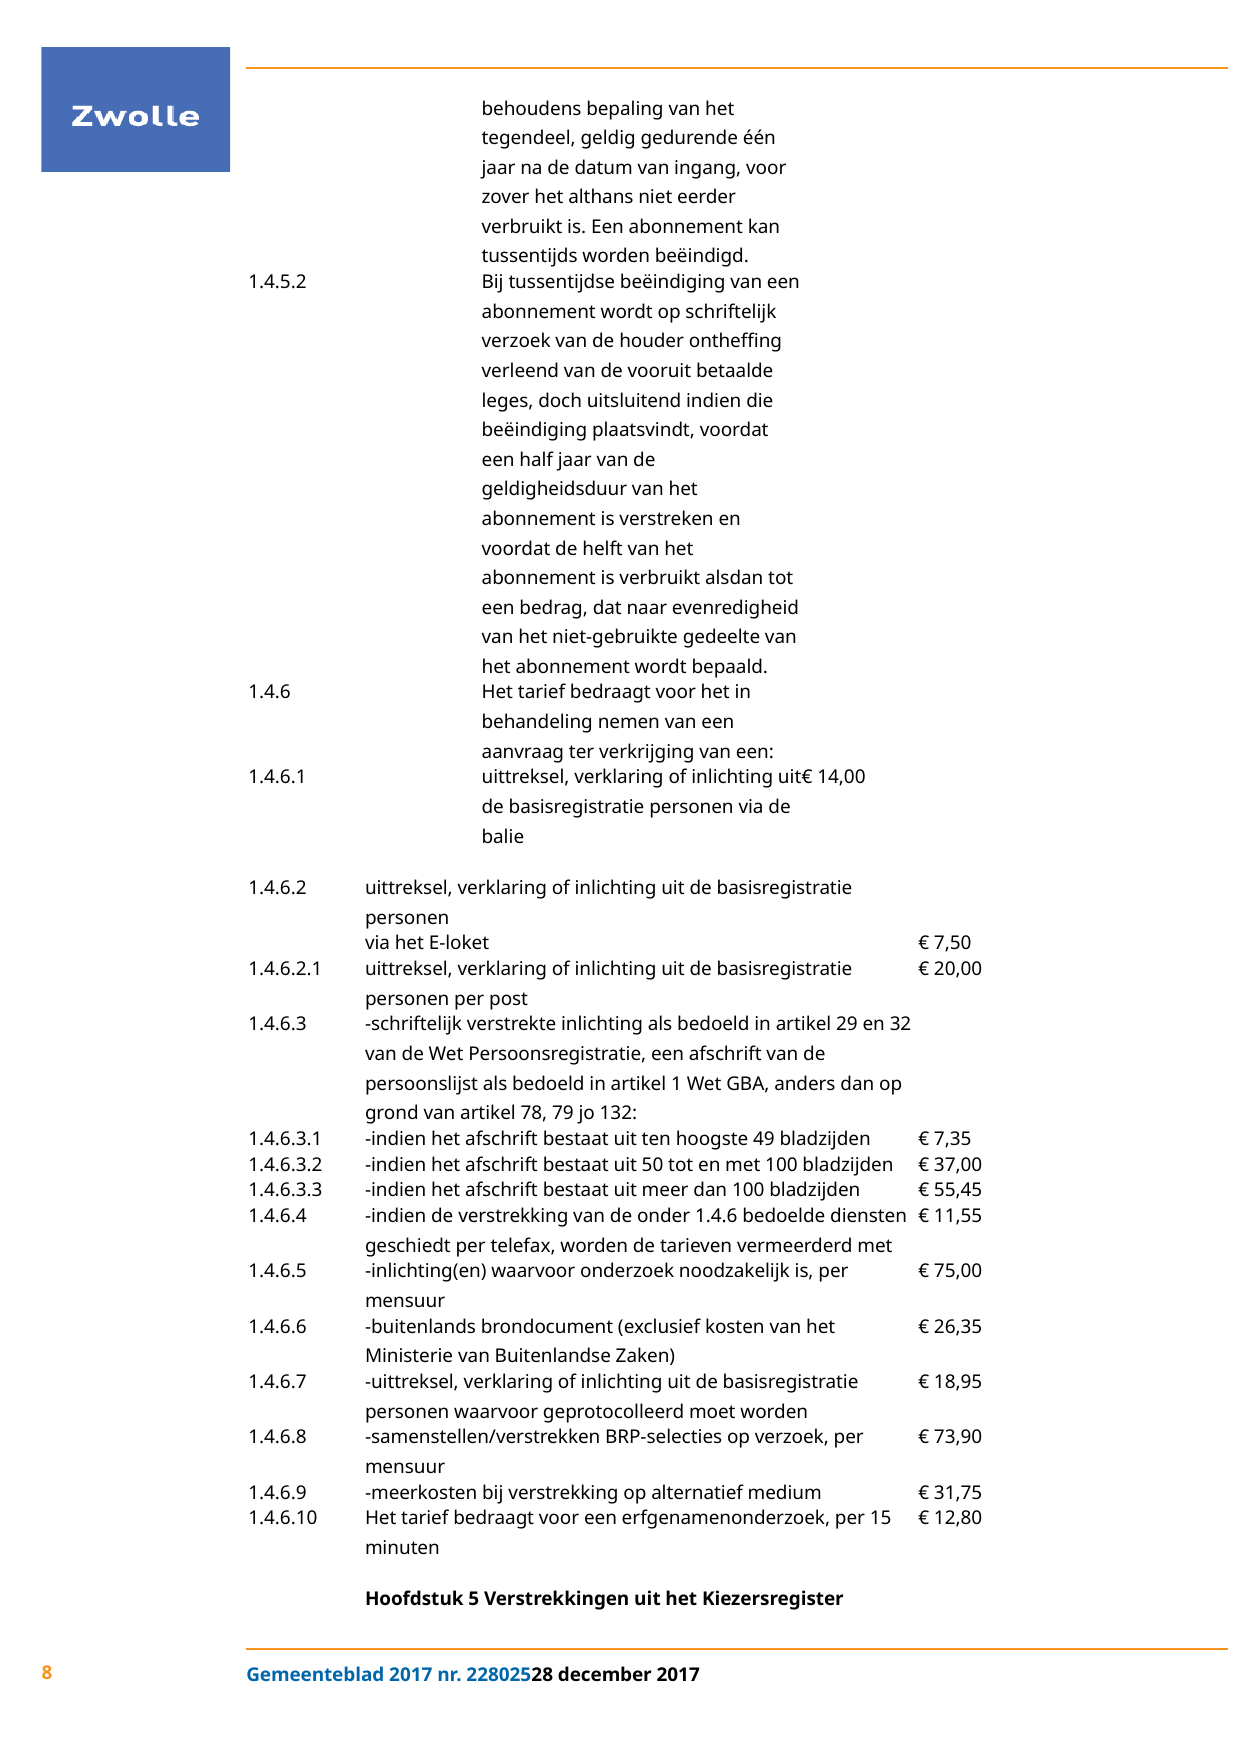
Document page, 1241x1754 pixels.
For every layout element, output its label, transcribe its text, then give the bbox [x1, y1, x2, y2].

table_cell -indien het afschrift bestaat uit 50 tot en met 100 bladzijden [365, 1151, 918, 1177]
table_cell behoudens bepaling van het tegendeel, geldig gedurende één jaar na de datum van ingang, voor zover het althans niet eerder verbruikt is. Een abonnement kan tussentijds worden beëindigd. [481, 95, 801, 268]
table_cell 1.4.6.8 [248, 1424, 365, 1479]
table_cell [918, 849, 1152, 874]
table_cell € 7,50 [918, 930, 1152, 955]
table_cell [365, 849, 918, 874]
table_cell -indien het afschrift bestaat uit ten hoogste 49 bladzijden [365, 1125, 918, 1151]
table_cell 1.4.6 [248, 679, 481, 764]
table_cell [918, 1586, 1152, 1611]
table_cell € 12,80 [918, 1505, 1152, 1560]
table_cell -meerkosten bij verstrekking op alternatief medium [365, 1479, 918, 1504]
table_cell 1.4.6.2.1 [248, 955, 365, 1011]
table_cell € 11,55 [918, 1202, 1152, 1258]
table_cell Het tarief bedraagt voor het in behandeling nemen van een aanvraag ter verkrijging van een: [481, 679, 801, 764]
table_cell 1.4.6.2 [248, 874, 365, 929]
table_cell -inlichting(en) waarvoor onderzoek noodzakelijk is, per mensuur [365, 1258, 918, 1313]
table_cell Het tarief bedraagt voor een erfgenamenonderzoek, per 15 minuten [365, 1505, 918, 1560]
table_cell € 7,35 [918, 1125, 1152, 1151]
table_cell -indien de verstrekking van de onder 1.4.6 bedoelde diensten geschiedt per telefax, worden de tarieven vermeerderd met [365, 1202, 918, 1258]
table_cell 1.4.6.7 [248, 1368, 365, 1423]
table_cell Hoofdstuk 5 Verstrekkingen uit het Kiezersregister [365, 1586, 918, 1611]
table_cell [801, 95, 1035, 268]
table_cell € 55,45 [918, 1177, 1152, 1202]
table_cell [801, 269, 1035, 679]
table_cell 1.4.6.3.3 [248, 1177, 365, 1202]
table_cell 1.4.6.4 [248, 1202, 365, 1258]
table_cell 1.4.6.3.1 [248, 1125, 365, 1151]
table_cell € 31,75 [918, 1479, 1152, 1504]
table_cell € 75,00 [918, 1258, 1152, 1313]
table_cell [365, 1560, 918, 1586]
table_cell 1.4.6.3 [248, 1011, 365, 1125]
table_cell 1.4.6.6 [248, 1313, 365, 1368]
table_cell 1.4.6.5 [248, 1258, 365, 1313]
table_cell uittreksel, verklaring of inlichting uit de basisregistratie personen via de balie [481, 764, 801, 848]
table_cell [248, 1560, 365, 1586]
table_cell -schriftelijk verstrekte inlichting als bedoeld in artikel 29 en 32 van de Wet Persoonsregistratie, een afschrift van de persoonslijst als bedoeld in artikel 1 Wet GBA, anders dan op grond van artikel 78, 79 jo 132: [365, 1011, 918, 1125]
table_cell [918, 874, 1152, 929]
table_cell € 73,90 [918, 1424, 1152, 1479]
table_cell [918, 1560, 1152, 1586]
table_cell 1.4.6.3.2 [248, 1151, 365, 1177]
table_cell 1.4.6.9 [248, 1479, 365, 1504]
table_cell € 18,95 [918, 1368, 1152, 1423]
table_cell -uittreksel, verklaring of inlichting uit de basisregistratie personen waarvoor geprotocolleerd moet worden [365, 1368, 918, 1423]
table_cell -samenstellen/verstrekken BRP-selecties op verzoek, per mensuur [365, 1424, 918, 1479]
table_cell [918, 1011, 1152, 1125]
table_cell -buitenlands brondocument (exclusief kosten van het Ministerie van Buitenlandse Zaken) [365, 1313, 918, 1368]
table_cell 1.4.6.1 [248, 764, 481, 848]
table_cell [248, 95, 481, 268]
table_cell via het E-loket [365, 930, 918, 955]
table_cell [248, 849, 365, 874]
picture [41, 47, 231, 172]
table_cell € 37,00 [918, 1151, 1152, 1177]
table_cell Bij tussentijdse beëindiging van een abonnement wordt op schriftelijk verzoek van de houder ontheffing verleend van de vooruit betaalde leges, doch uitsluitend indien die beëindiging plaatsvindt, voordat een half jaar van de geldigheidsduur van het abonnement is verstreken en voordat de helft van het abonnement is verbruikt alsdan tot een bedrag, dat naar evenredigheid van het niet-gebruikte gedeelte van het abonnement wordt bepaald. [481, 269, 801, 679]
table_cell € 14,00 [801, 764, 1035, 848]
table_cell 1.4.5.2 [248, 269, 481, 679]
table_cell [248, 930, 365, 955]
table_cell 1.4.6.10 [248, 1505, 365, 1560]
table_cell [248, 1586, 365, 1611]
table_cell € 26,35 [918, 1313, 1152, 1368]
table_cell -indien het afschrift bestaat uit meer dan 100 bladzijden [365, 1177, 918, 1202]
table_cell uittreksel, verklaring of inlichting uit de basisregistratie personen [365, 874, 918, 929]
table_cell € 20,00 [918, 955, 1152, 1011]
table_cell [801, 679, 1035, 764]
table_cell uittreksel, verklaring of inlichting uit de basisregistratie personen per post [365, 955, 918, 1011]
